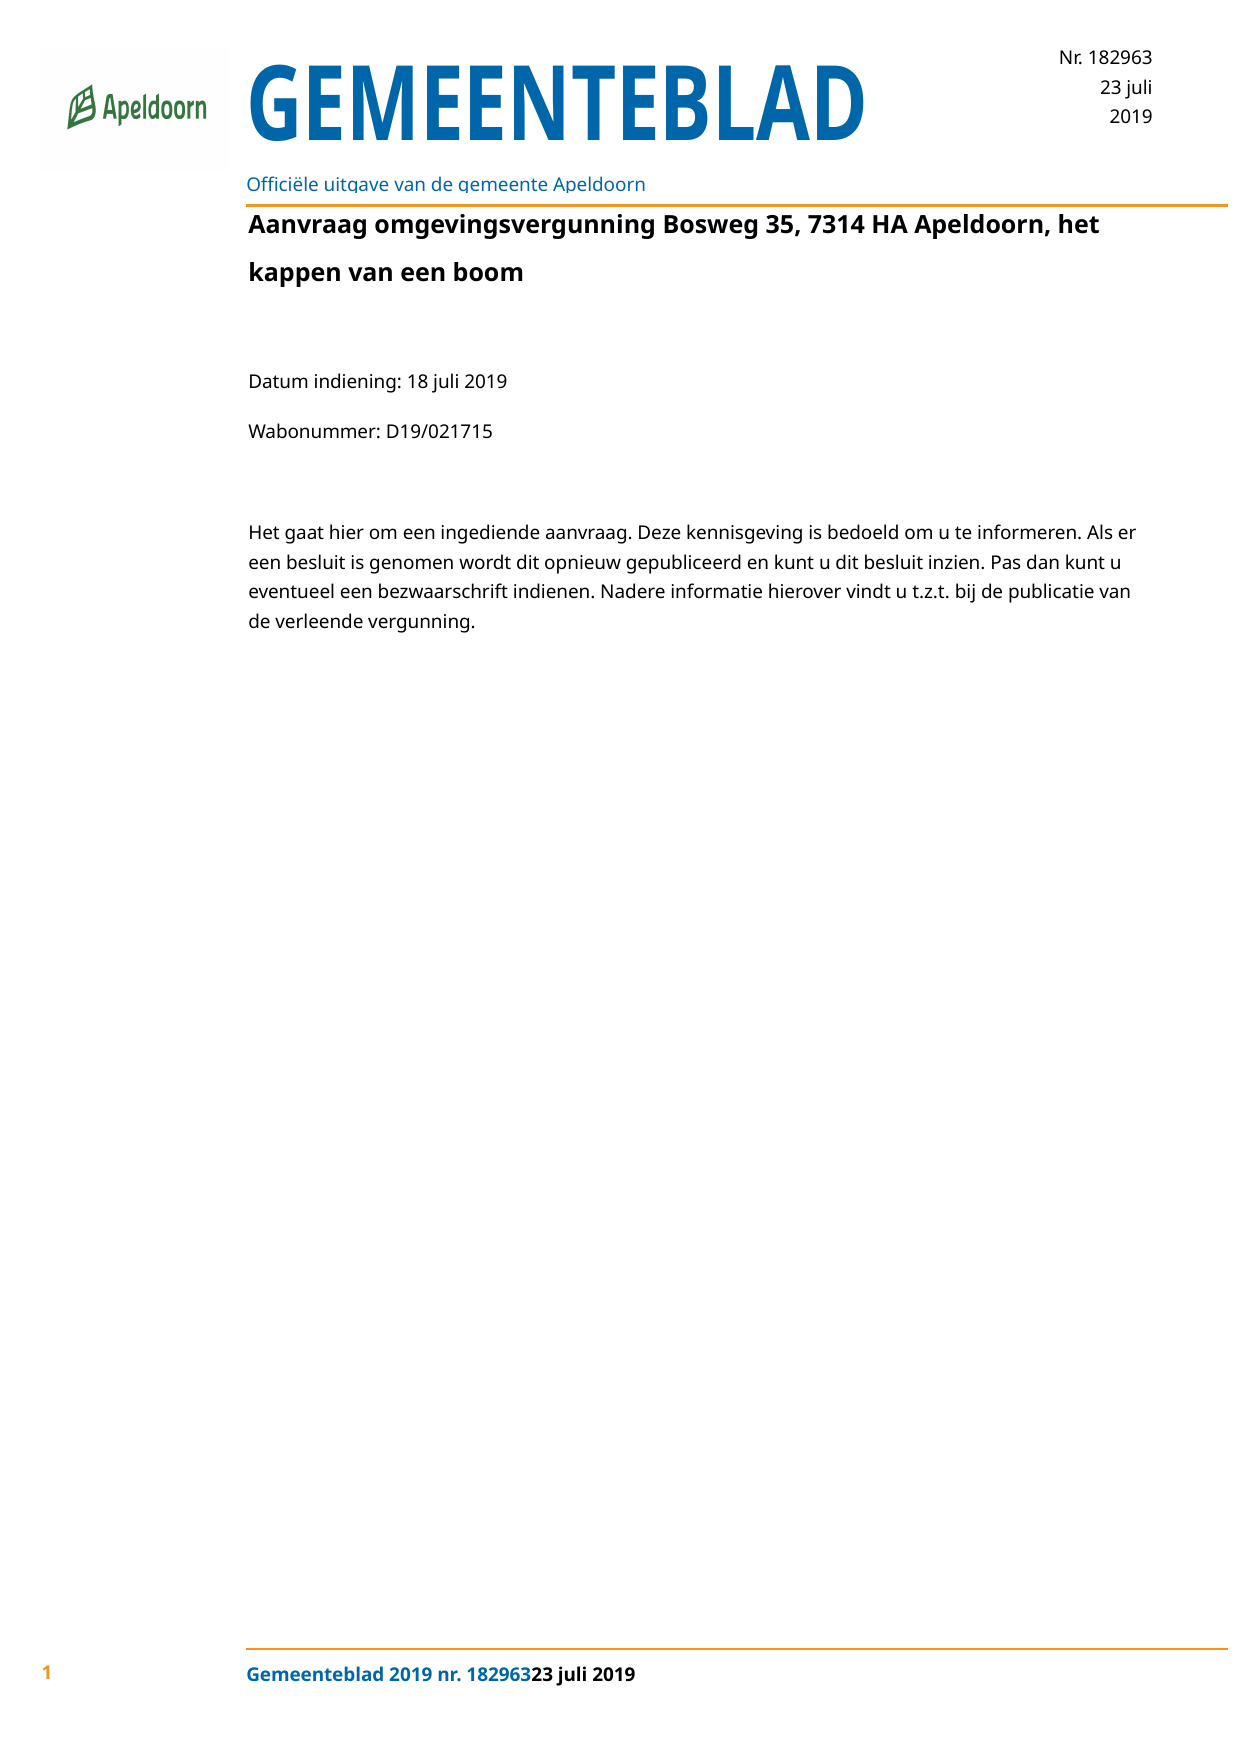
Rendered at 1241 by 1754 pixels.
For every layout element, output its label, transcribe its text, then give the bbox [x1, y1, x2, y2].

text Datum indiening: 18 juli 2019 [248, 368, 1152, 394]
picture [41, 47, 231, 172]
text Het gaat hier om een ingediende aanvraag. Deze kennisgeving is bedoeld om u te informeren. Als er een besluit is genomen wordt dit opnieuw gepubliceerd en kunt u dit besluit inzien. Pas dan kunt u eventueel een bezwaarschrift indienen. Nadere informatie hierover vindt u t.z.t. bij de publicatie van de verleende vergunning. [248, 519, 1152, 634]
text Aanvraag omgevingsvergunning Bosweg 35, 7314 HA Apeldoorn, het kappen van een boom [248, 207, 1152, 288]
text Wabonummer: D19/021715 [248, 419, 1152, 444]
